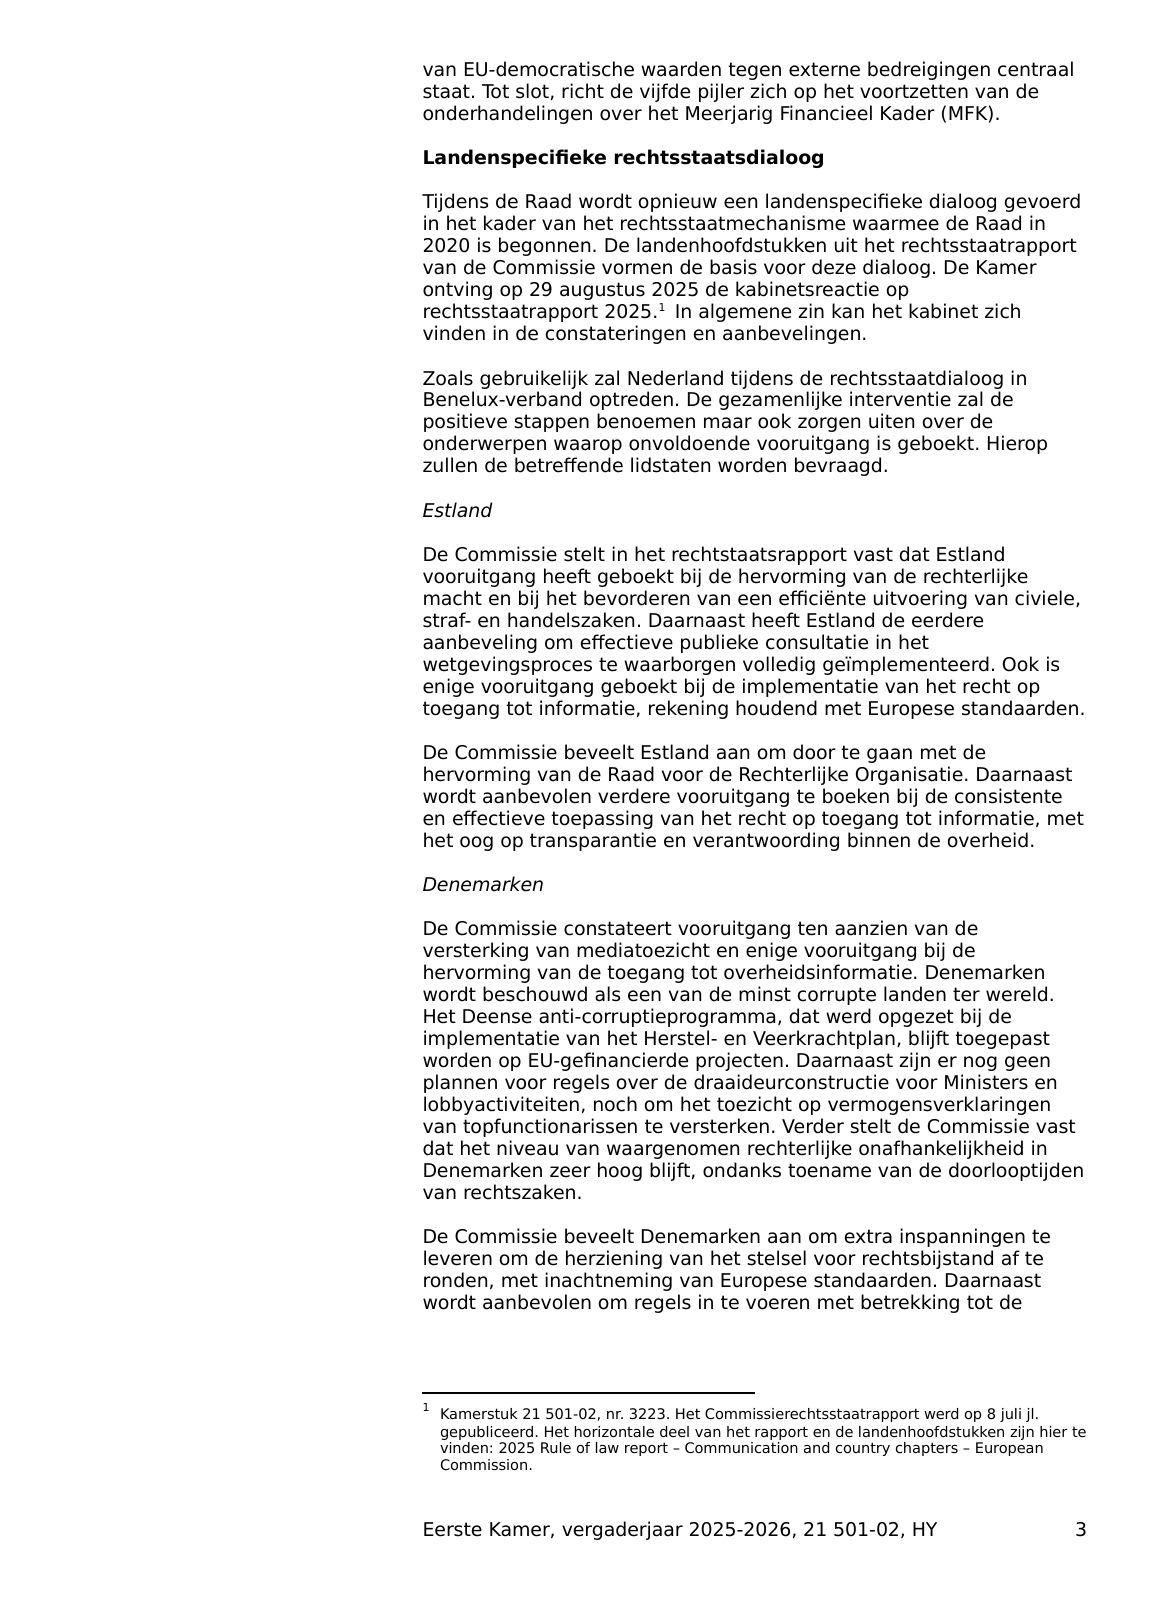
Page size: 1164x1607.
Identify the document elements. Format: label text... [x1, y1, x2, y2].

text De Commissie constateert vooruitgang ten aanzien van de versterking van mediatoezicht en enige vooruitgang bij de hervorming van de toegang tot overheidsinformatie. Denemarken wordt beschouwd als een van de minst corrupte landen ter wereld. Het Deense anti-corruptieprogramma, dat werd opgezet bij de implementatie van het Herstel- en Veerkrachtplan, blijft toegepast worden op EU-gefinancierde projecten. Daarnaast zijn er nog geen plannen voor regels over de draaideurconstructie voor Ministers en lobbyactiviteiten, noch om het toezicht op vermogensverklaringen van topfunctionarissen te versterken. Verder stelt de Commissie vast dat het niveau van waargenomen rechterlijke onafhankelijkheid in Denemarken zeer hoog blijft, ondanks toename van de doorlooptijden van rechtszaken. [422, 918, 1087, 1204]
text Kamerstuk 21 501-02, nr. 3223. Het Commissierechtsstaatrapport werd op 8 juli jl. gepubliceerd. Het horizontale deel van het rapport en de landenhoofdstukken zijn hier te vinden: 2025 Rule of law report – Communication and country chapters – European Commission. [422, 1402, 1087, 1474]
text van EU-democratische waarden tegen externe bedreigingen centraal staat. Tot slot, richt de vijfde pijler zich op het voortzetten van de onderhandelingen over het Meerjarig Financieel Kader (MFK). [422, 59, 1087, 125]
text De Commissie beveelt Estland aan om door te gaan met de hervorming van de Raad voor de Rechterlijke Organisatie. Daarnaast wordt aanbevolen verdere vooruitgang te boeken bij de consistente en effectieve toepassing van het recht op toegang tot informatie, met het oog op transparantie en verantwoording binnen de overheid. [422, 742, 1087, 852]
text De Commissie stelt in het rechtstaatsrapport vast dat Estland vooruitgang heeft geboekt bij de hervorming van de rechterlijke macht en bij het bevorderen van een efficiënte uitvoering van civiele, straf- en handelszaken. Daarnaast heeft Estland de eerdere aanbeveling om effectieve publieke consultatie in het wetgevingsproces te waarborgen volledig geïmplementeerd. Ook is enige vooruitgang geboekt bij de implementatie van het recht op toegang tot informatie, rekening houdend met Europese standaarden. [422, 544, 1087, 719]
subtitle Denemarken [422, 874, 1087, 896]
text De Commissie beveelt Denemarken aan om extra inspanningen te leveren om de herziening van het stelsel voor rechtsbijstand af te ronden, met inachtneming van Europese standaarden. Daarnaast wordt aanbevolen om regels in te voeren met betrekking tot de [422, 1226, 1087, 1314]
subtitle Estland [422, 499, 1087, 521]
text Tijdens de Raad wordt opnieuw een landenspecifieke dialoog gevoerd in het kader van het rechtsstaatmechanisme waarmee de Raad in 2020 is begonnen. De landenhoofdstukken uit het rechtsstaatrapport van de Commissie vormen de basis voor deze dialoog. De Kamer ontving op 29 augustus 2025 de kabinetsreactie op rechtsstaatrapport 2025. In algemene zin kan het kabinet zich vinden in de constateringen en aanbevelingen. [422, 191, 1087, 345]
subtitle Landenspecifieke rechtsstaatsdialoog [422, 147, 1087, 169]
text Zoals gebruikelijk zal Nederland tijdens de rechtsstaatdialoog in Benelux-verband optreden. De gezamenlijke interventie zal de positieve stappen benoemen maar ook zorgen uiten over de onderwerpen waarop onvoldoende vooruitgang is geboekt. Hierop zullen de betreffende lidstaten worden bevraagd. [422, 367, 1087, 477]
